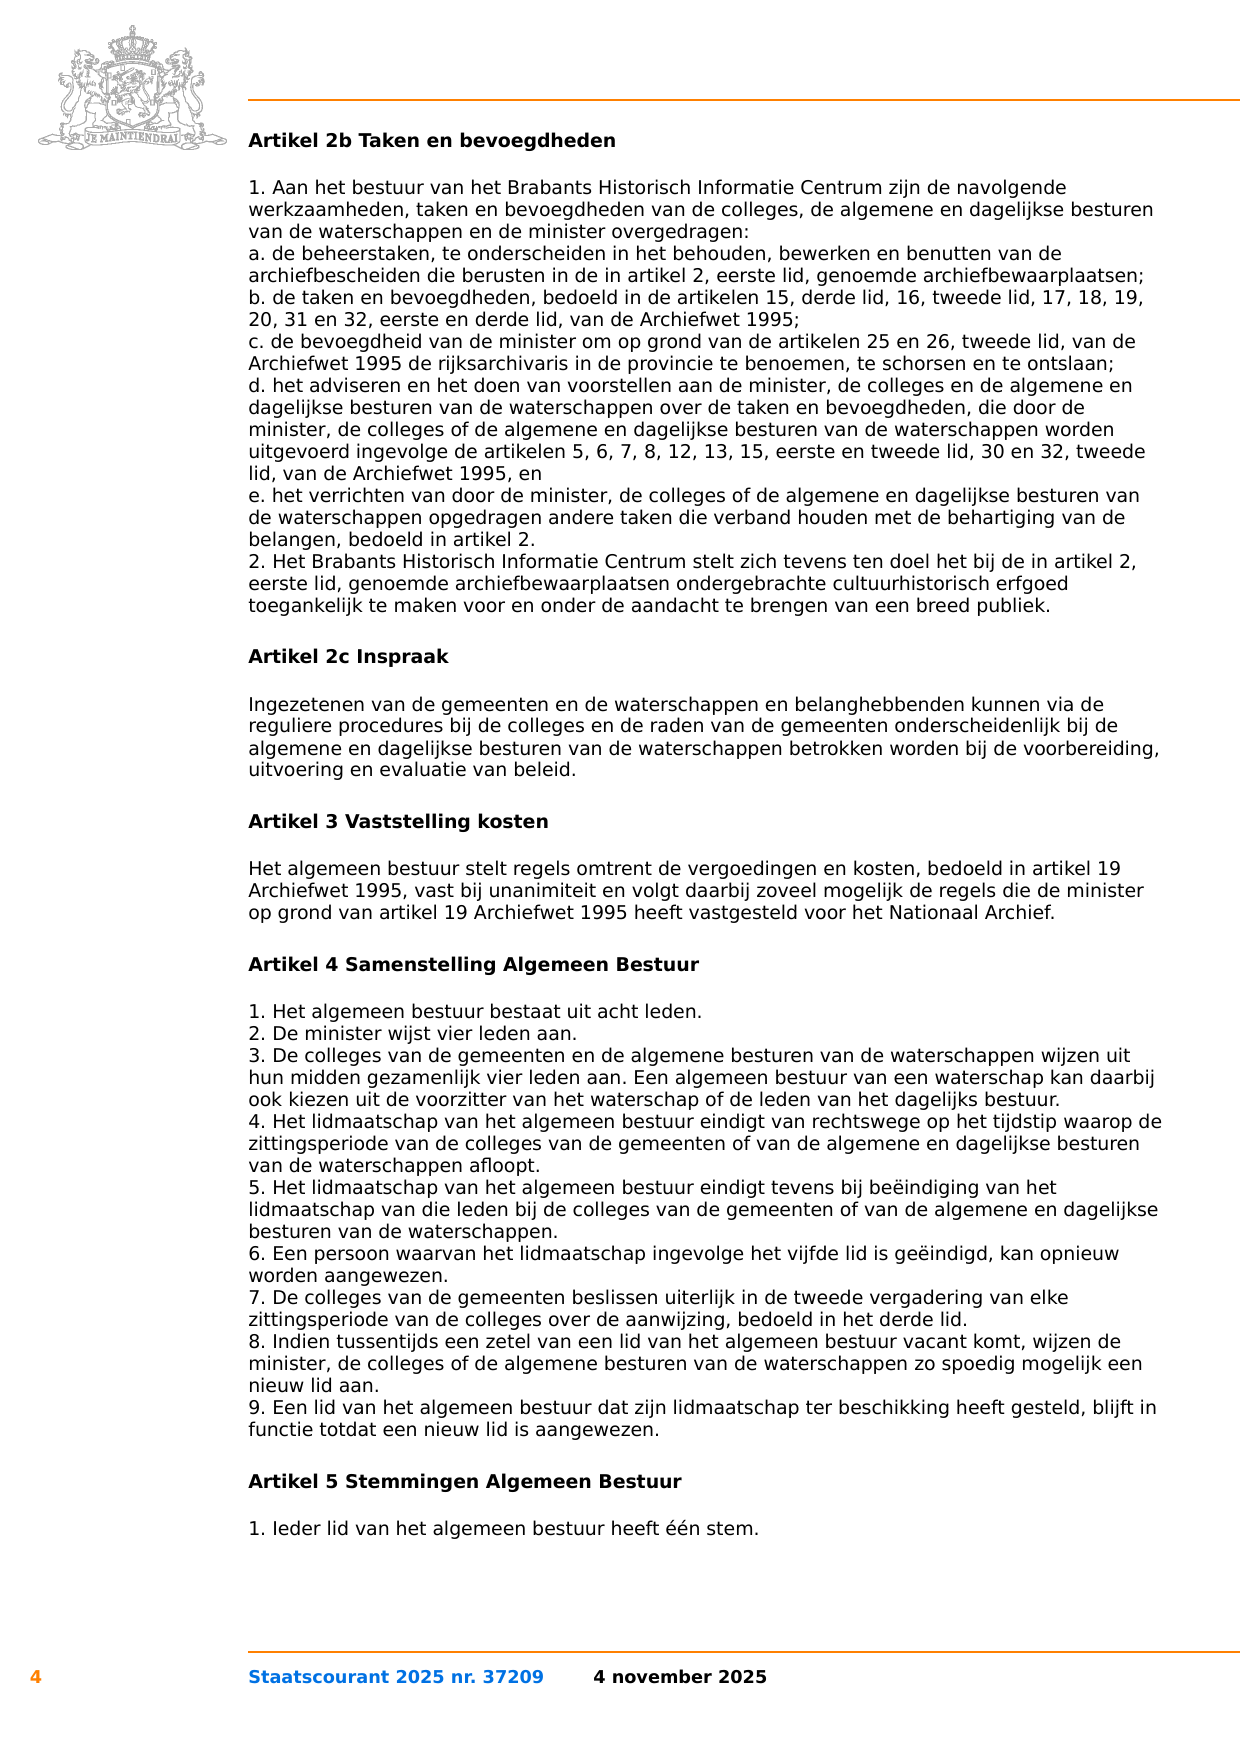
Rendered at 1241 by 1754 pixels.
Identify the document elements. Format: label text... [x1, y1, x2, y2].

picture [38, 25, 227, 150]
subtitle Artikel 2b Taken en bevoegdheden [248, 130, 1163, 152]
text Het algemeen bestuur stelt regels omtrent de vergoedingen en kosten, bedoeld in artikel 19 Archiefwet 1995, vast bij unanimiteit en volgt daarbij zoveel mogelijk de regels die de minister op grond van artikel 19 Archiefwet 1995 heeft vastgesteld voor het Nationaal Archief. [248, 858, 1163, 924]
text 9. Een lid van het algemeen bestuur dat zijn lidmaatschap ter beschikking heeft gesteld, blijft in functie totdat een nieuw lid is aangewezen. [248, 1397, 1163, 1441]
text 4. Het lidmaatschap van het algemeen bestuur eindigt van rechtswege op het tijdstip waarop de zittingsperiode van de colleges van de gemeenten of van de algemene en dagelijkse besturen van de waterschappen afloopt. [248, 1111, 1163, 1177]
text b. de taken en bevoegdheden, bedoeld in de artikelen 15, derde lid, 16, tweede lid, 17, 18, 19, 20, 31 en 32, eerste en derde lid, van de Archiefwet 1995; [248, 287, 1163, 331]
subtitle Artikel 3 Vaststelling kosten [248, 811, 1163, 833]
text 1. Het algemeen bestuur bestaat uit acht leden. [248, 1001, 1163, 1023]
text 3. De colleges van de gemeenten en de algemene besturen van de waterschappen wijzen uit hun midden gezamenlijk vier leden aan. Een algemeen bestuur van een waterschap kan daarbij ook kiezen uit de voorzitter van het waterschap of de leden van het dagelijks bestuur. [248, 1045, 1163, 1111]
text e. het verrichten van door de minister, de colleges of de algemene en dagelijkse besturen van de waterschappen opgedragen andere taken die verband houden met de behartiging van de belangen, bedoeld in artikel 2. [248, 484, 1163, 551]
text 1. Aan het bestuur van het Brabants Historisch Informatie Centrum zijn de navolgende werkzaamheden, taken en bevoegdheden van de colleges, de algemene en dagelijkse besturen van de waterschappen en de minister overgedragen: [248, 177, 1163, 243]
text 6. Een persoon waarvan het lidmaatschap ingevolge het vijfde lid is geëindigd, kan opnieuw worden aangewezen. [248, 1243, 1163, 1287]
subtitle Artikel 2c Inspraak [248, 646, 1163, 668]
text d. het adviseren en het doen van voorstellen aan de minister, de colleges en de algemene en dagelijkse besturen van de waterschappen over de taken en bevoegdheden, die door de minister, de colleges of de algemene en dagelijkse besturen van de waterschappen worden uitgevoerd ingevolge de artikelen 5, 6, 7, 8, 12, 13, 15, eerste en tweede lid, 30 en 32, tweede lid, van de Archiefwet 1995, en [248, 375, 1163, 484]
text 8. Indien tussentijds een zetel van een lid van het algemeen bestuur vacant komt, wijzen de minister, de colleges of de algemene besturen van de waterschappen zo spoedig mogelijk een nieuw lid aan. [248, 1331, 1163, 1397]
text 1. Ieder lid van het algemeen bestuur heeft één stem. [248, 1518, 1163, 1540]
subtitle Artikel 5 Stemmingen Algemeen Bestuur [248, 1471, 1163, 1493]
text 7. De colleges van de gemeenten beslissen uiterlijk in de tweede vergadering van elke zittingsperiode van de colleges over de aanwijzing, bedoeld in het derde lid. [248, 1287, 1163, 1331]
text a. de beheerstaken, te onderscheiden in het behouden, bewerken en benutten van de archiefbescheiden die berusten in de in artikel 2, eerste lid, genoemde archiefbewaarplaatsen; [248, 243, 1163, 287]
subtitle Artikel 4 Samenstelling Algemeen Bestuur [248, 954, 1163, 976]
text c. de bevoegdheid van de minister om op grond van de artikelen 25 en 26, tweede lid, van de Archiefwet 1995 de rijksarchivaris in de provincie te benoemen, te schorsen en te ontslaan; [248, 331, 1163, 375]
text 2. De minister wijst vier leden aan. [248, 1023, 1163, 1045]
text 2. Het Brabants Historisch Informatie Centrum stelt zich tevens ten doel het bij de in artikel 2, eerste lid, genoemde archiefbewaarplaatsen ondergebrachte cultuurhistorisch erfgoed toegankelijk te maken voor en onder de aandacht te brengen van een breed publiek. [248, 551, 1163, 616]
text 5. Het lidmaatschap van het algemeen bestuur eindigt tevens bij beëindiging van het lidmaatschap van die leden bij de colleges van de gemeenten of van de algemene en dagelijkse besturen van de waterschappen. [248, 1177, 1163, 1243]
text Ingezetenen van de gemeenten en de waterschappen en belanghebbenden kunnen via de reguliere procedures bij de colleges en de raden van de gemeenten onderscheidenlijk bij de algemene en dagelijkse besturen van de waterschappen betrokken worden bij de voorbereiding, uitvoering en evaluatie van beleid. [248, 693, 1163, 781]
